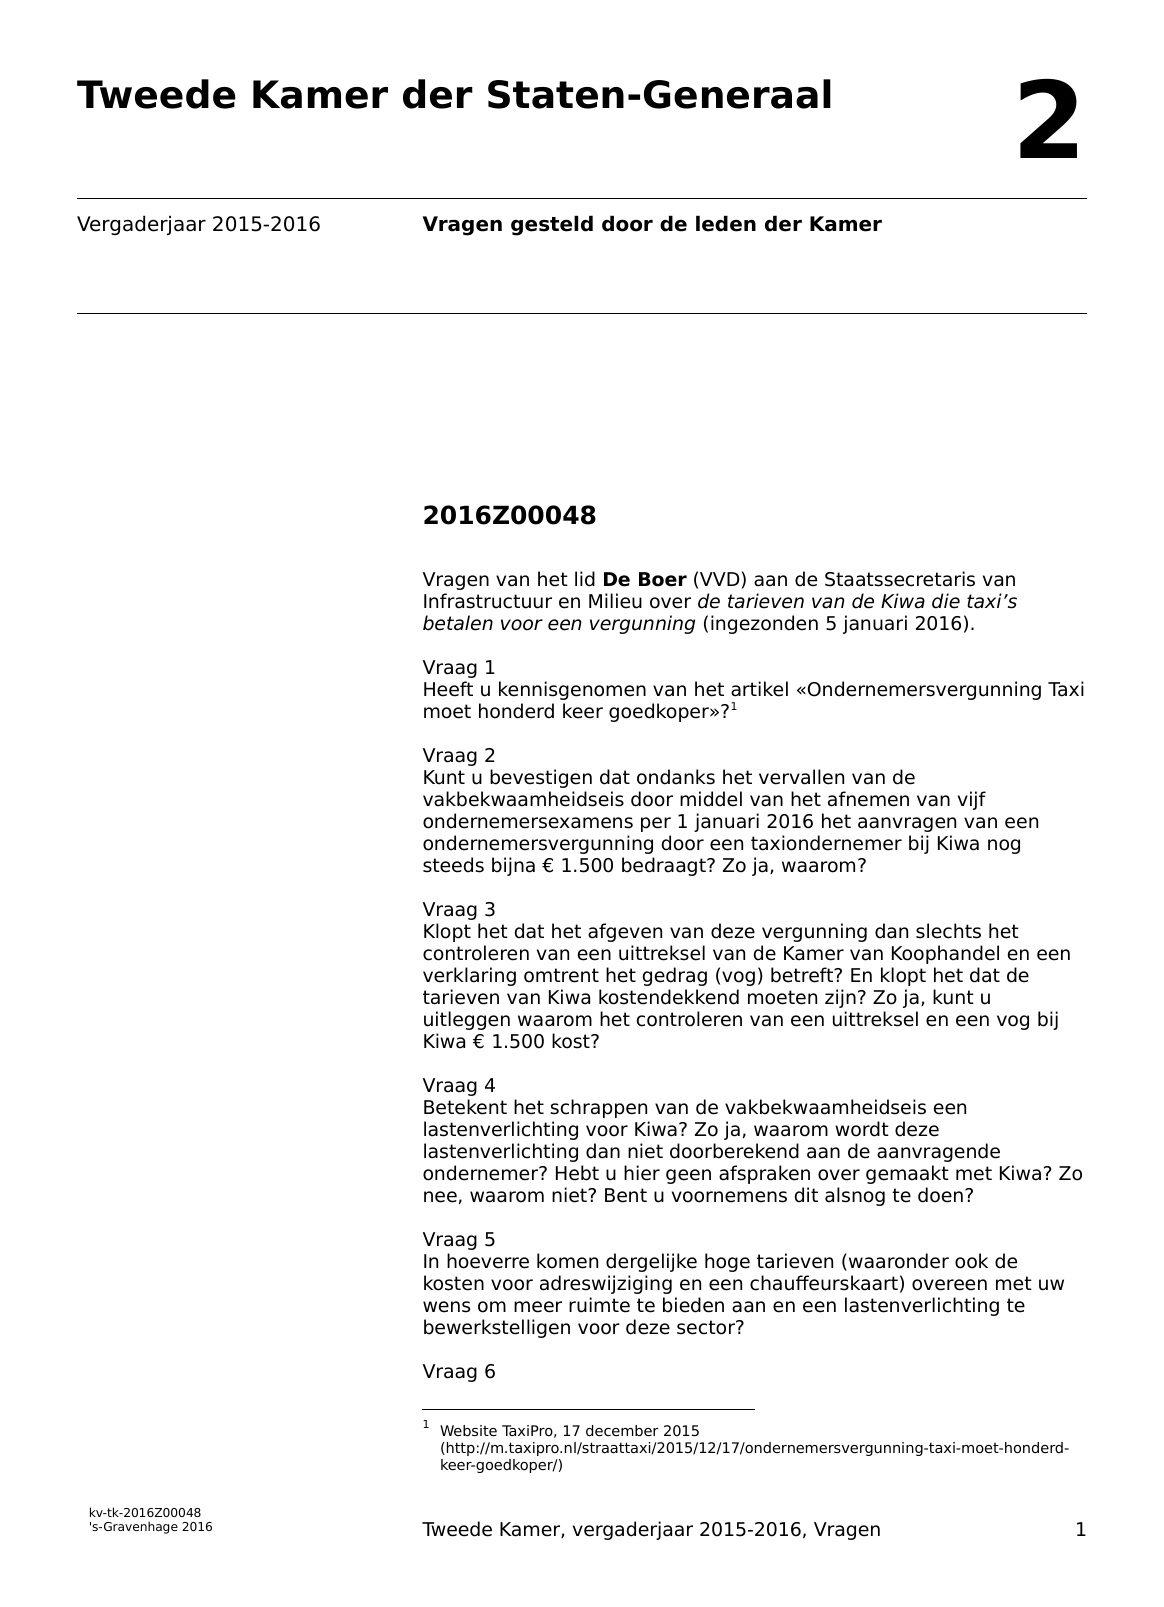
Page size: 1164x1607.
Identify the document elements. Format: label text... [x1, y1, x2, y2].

text Betekent het schrappen van de vakbekwaamheidseis een lastenverlichting voor Kiwa? Zo ja, waarom wordt deze lastenverlichting dan niet doorberekend aan de aanvragende ondernemer? Hebt u hier geen afspraken over gemaakt met Kiwa? Zo nee, waarom niet? Bent u voornemens dit alsnog te doen? [422, 1097, 1087, 1207]
text Vraag 3 [422, 899, 1087, 921]
text Heeft u kennisgenomen van het artikel «Ondernemersvergunning Taxi moet honderd keer goedkoper»? [422, 679, 1087, 723]
table_cell Vergaderjaar 2015-2016 [77, 199, 422, 313]
table_header 2 [886, 59, 1087, 198]
text Kunt u bevestigen dat ondanks het vervallen van de vakbekwaamheidseis door middel van het afnemen van vijf ondernemersexamens per 1 januari 2016 het aanvragen van een ondernemersvergunning door een taxiondernemer bij Kiwa nog steeds bijna € 1.500 bedraagt? Zo ja, waarom? [422, 767, 1087, 877]
text Vragen van het lid De Boer (VVD) aan de Staatssecretaris van Infrastructuur en Milieu over de tarieven van de Kiwa die taxi’s betalen voor een vergunning (ingezonden 5 januari 2016). [422, 569, 1087, 635]
text 's-Gravenhage 2016 [88, 1520, 323, 1534]
text Vraag 2 [422, 745, 1087, 767]
text kv-tk-2016Z00048 [88, 1506, 323, 1520]
table_cell Vragen gesteld door de leden der Kamer [422, 199, 1087, 313]
text In hoeverre komen dergelijke hoge tarieven (waaronder ook de kosten voor adreswijziging en een chauffeurskaart) overeen met uw wens om meer ruimte te bieden aan en een lastenverlichting te bewerkstelligen voor deze sector? [422, 1251, 1087, 1339]
text Vraag 6 [422, 1361, 1087, 1383]
text Vraag 1 [422, 657, 1087, 679]
text Klopt het dat het afgeven van deze vergunning dan slechts het controleren van een uittreksel van de Kamer van Koophandel en een verklaring omtrent het gedrag (vog) betreft? En klopt het dat de tarieven van Kiwa kostendekkend moeten zijn? Zo ja, kunt u uitleggen waarom het controleren van een uittreksel en een vog bij Kiwa € 1.500 kost? [422, 921, 1087, 1053]
table_header Tweede Kamer der Staten-Generaal [77, 59, 886, 198]
text Vraag 5 [422, 1229, 1087, 1251]
text Vraag 4 [422, 1075, 1087, 1097]
text Website TaxiPro, 17 december 2015 (http://m.taxipro.nl/straattaxi/2015/12/17/ondernemersvergunning-taxi-moet-honderd-keer-goedkoper/) [422, 1418, 1087, 1474]
text 2016Z00048 [422, 501, 1087, 531]
